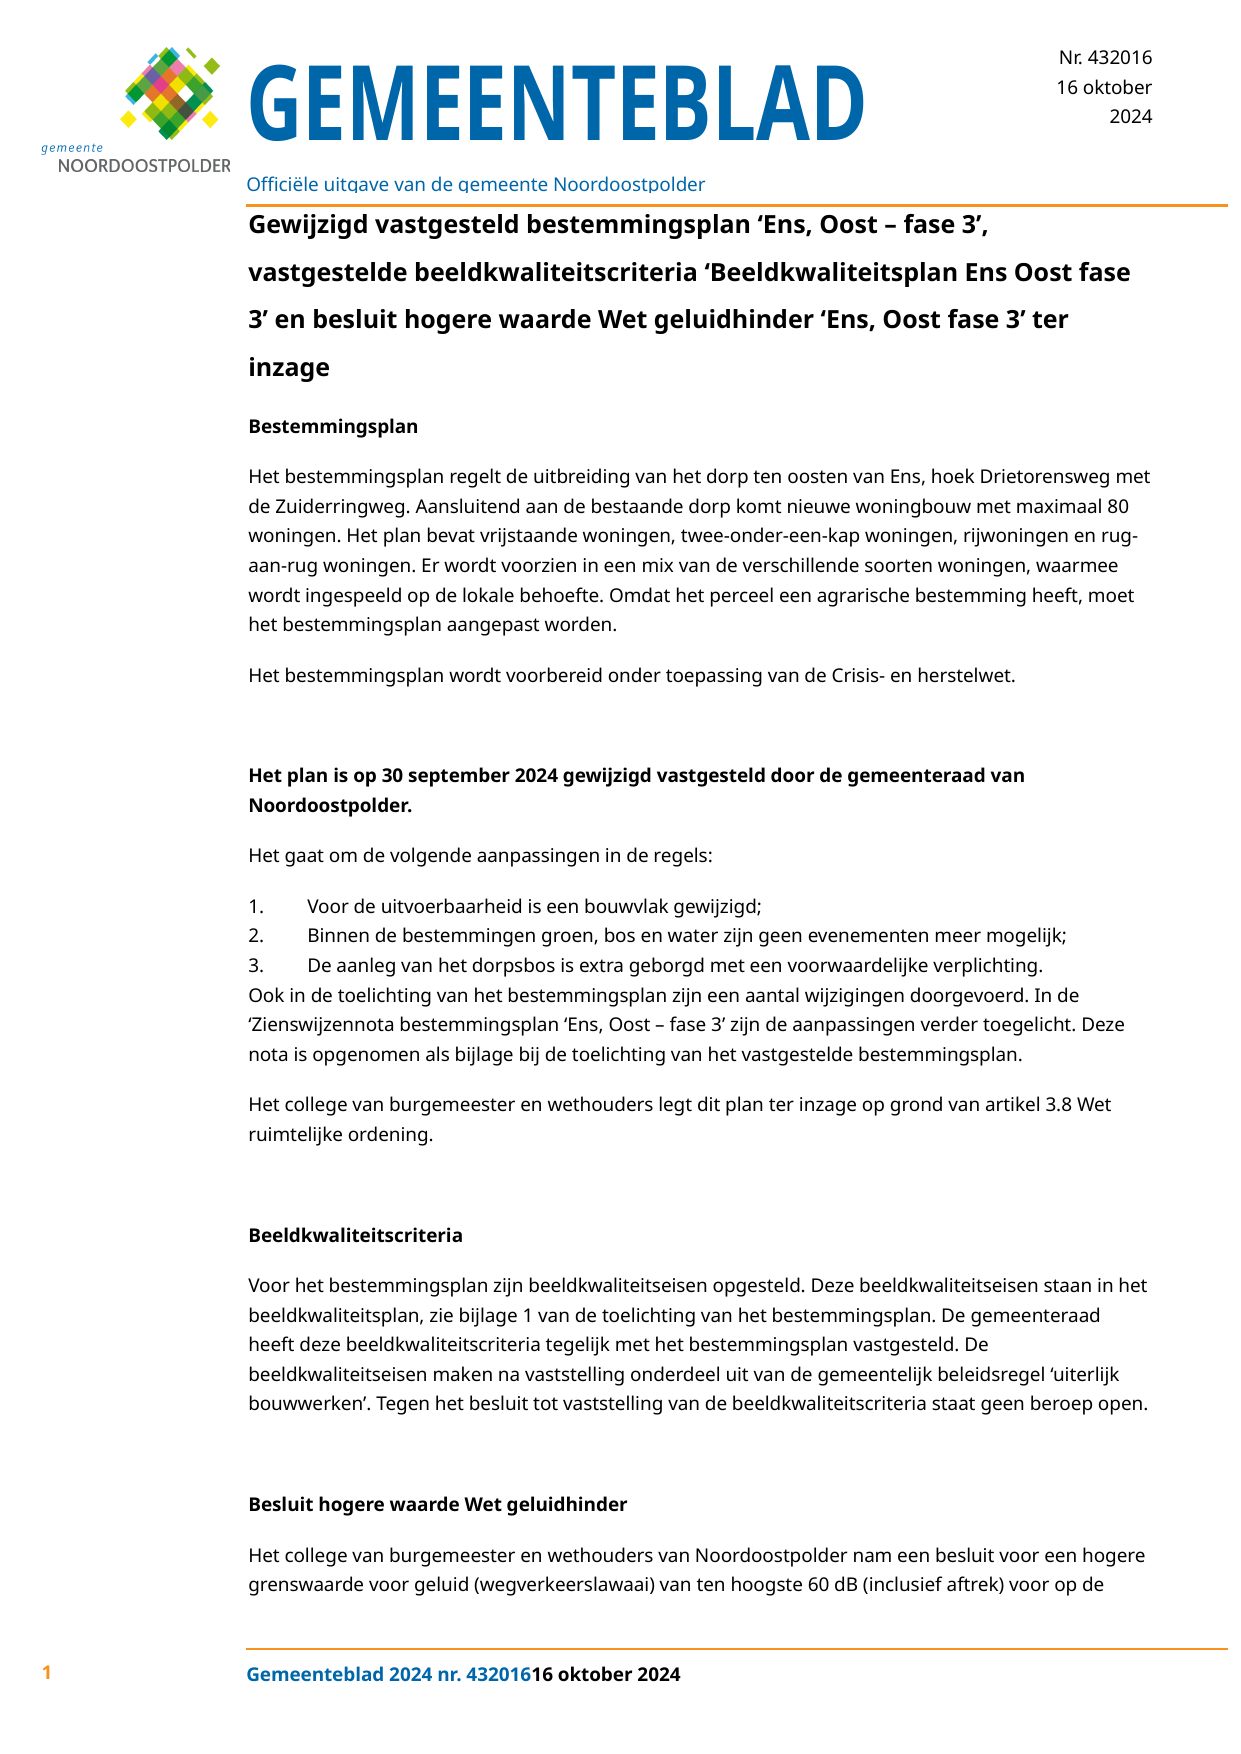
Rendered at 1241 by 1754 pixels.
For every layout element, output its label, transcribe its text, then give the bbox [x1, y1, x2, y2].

text Besluit hogere waarde Wet geluidhinder [248, 1491, 1152, 1517]
text Ook in de toelichting van het bestemmingsplan zijn een aantal wijzigingen doorgevoerd. In de ‘Zienswijzennota bestemmingsplan ‘Ens, Oost – fase 3’ zijn de aanpassingen verder toegelicht. Deze nota is opgenomen als bijlage bij de toelichting van het vastgestelde bestemmingsplan. [248, 982, 1152, 1067]
text Het bestemmingsplan wordt voorbereid onder toepassing van de Crisis- en herstelwet. [248, 662, 1152, 688]
text Het college van burgemeester en wethouders legt dit plan ter inzage op grond van artikel 3.8 Wet ruimtelijke ordening. [248, 1091, 1152, 1147]
text Het gaat om de volgende aanpassingen in de regels: [248, 843, 1152, 868]
list De aanleg van het dorpsbos is extra geborgd met een voorwaardelijke verplichting. [248, 952, 1152, 978]
text Het bestemmingsplan regelt de uitbreiding van het dorp ten oosten van Ens, hoek Drietorensweg met de Zuiderringweg. Aansluitend aan de bestaande dorp komt nieuwe woningbouw met maximaal 80 woningen. Het plan bevat vrijstaande woningen, twee-onder-een-kap woningen, rijwoningen en rug-aan-rug woningen. Er wordt voorzien in een mix van de verschillende soorten woningen, waarmee wordt ingespeeld op de lokale behoefte. Omdat het perceel een agrarische bestemming heeft, moet het bestemmingsplan aangepast worden. [248, 463, 1152, 637]
text Het plan is op 30 september 2024 gewijzigd vastgesteld door de gemeenteraad van Noordoostpolder. [248, 763, 1152, 818]
text Bestemmingsplan [248, 413, 1152, 439]
list Voor de uitvoerbaarheid is een bouwvlak gewijzigd; [248, 893, 1152, 919]
list Binnen de bestemmingen groen, bos en water zijn geen evenementen meer mogelijk; [248, 923, 1152, 948]
text Gewijzigd vastgesteld bestemmingsplan ‘Ens, Oost – fase 3’, vastgestelde beeldkwaliteitscriteria ‘Beeldkwaliteitsplan Ens Oost fase 3’ en besluit hogere waarde Wet geluidhinder ‘Ens, Oost fase 3’ ter inzage [248, 207, 1152, 384]
text Het college van burgemeester en wethouders van Noordoostpolder nam een besluit voor een hogere grenswaarde voor geluid (wegverkeerslawaai) van ten hoogste 60 dB (inclusief aftrek) voor op de [248, 1542, 1152, 1597]
text Voor het bestemmingsplan zijn beeldkwaliteitseisen opgesteld. Deze beeldkwaliteitseisen staan in het beeldkwaliteitsplan, zie bijlage 1 van de toelichting van het bestemmingsplan. De gemeenteraad heeft deze beeldkwaliteitscriteria tegelijk met het bestemmingsplan vastgesteld. De beeldkwaliteitseisen maken na vaststelling onderdeel uit van de gemeentelijk beleidsregel ‘uiterlijk bouwwerken’. Tegen het besluit tot vaststelling van de beeldkwaliteitscriteria staat geen beroep open. [248, 1272, 1152, 1416]
picture [41, 47, 231, 172]
text Beeldkwaliteitscriteria [248, 1222, 1152, 1248]
